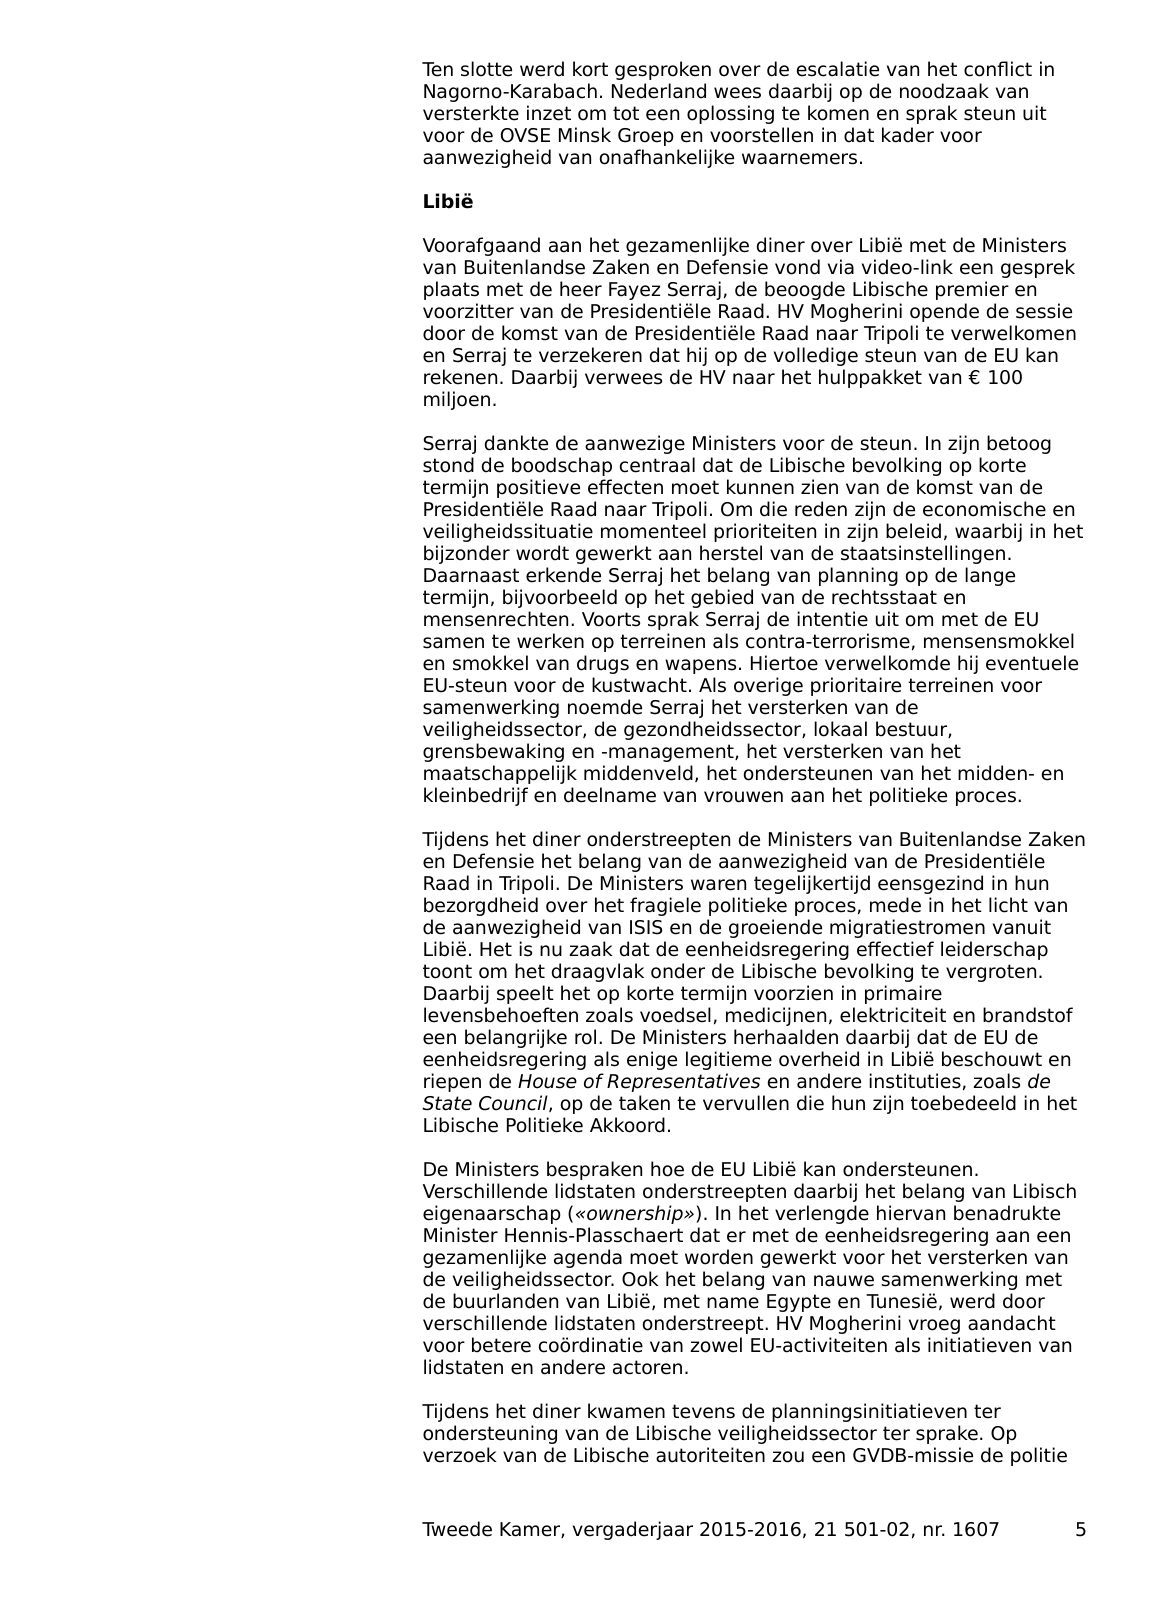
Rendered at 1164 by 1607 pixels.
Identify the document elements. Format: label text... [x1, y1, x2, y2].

text Ten slotte werd kort gesproken over de escalatie van het conflict in Nagorno-Karabach. Nederland wees daarbij op de noodzaak van versterkte inzet om tot een oplossing te komen en sprak steun uit voor de OVSE Minsk Groep en voorstellen in dat kader voor aanwezigheid van onafhankelijke waarnemers. [422, 59, 1087, 169]
text Voorafgaand aan het gezamenlijke diner over Libië met de Ministers van Buitenlandse Zaken en Defensie vond via video-link een gesprek plaats met de heer Fayez Serraj, de beoogde Libische premier en voorzitter van de Presidentiële Raad. HV Mogherini opende de sessie door de komst van de Presidentiële Raad naar Tripoli te verwelkomen en Serraj te verzekeren dat hij op de volledige steun van de EU kan rekenen. Daarbij verwees de HV naar het hulppakket van € 100 miljoen. [422, 235, 1087, 411]
subtitle Libië [422, 191, 1087, 213]
text Tijdens het diner onderstreepten de Ministers van Buitenlandse Zaken en Defensie het belang van de aanwezigheid van de Presidentiële Raad in Tripoli. De Ministers waren tegelijkertijd eensgezind in hun bezorgdheid over het fragiele politieke proces, mede in het licht van de aanwezigheid van ISIS en de groeiende migratiestromen vanuit Libië. Het is nu zaak dat de eenheidsregering effectief leiderschap toont om het draagvlak onder de Libische bevolking te vergroten. Daarbij speelt het op korte termijn voorzien in primaire levensbehoeften zoals voedsel, medicijnen, elektriciteit en brandstof een belangrijke rol. De Ministers herhaalden daarbij dat de EU de eenheidsregering als enige legitieme overheid in Libië beschouwt en riepen de House of Representatives en andere instituties, zoals de State Council, op de taken te vervullen die hun zijn toebedeeld in het Libische Politieke Akkoord. [422, 829, 1087, 1137]
text Tijdens het diner kwamen tevens de planningsinitiatieven ter ondersteuning van de Libische veiligheidssector ter sprake. Op verzoek van de Libische autoriteiten zou een GVDB-missie de politie [422, 1401, 1087, 1467]
text De Ministers bespraken hoe de EU Libië kan ondersteunen. Verschillende lidstaten onderstreepten daarbij het belang van Libisch eigenaarschap («ownership»). In het verlengde hiervan benadrukte Minister Hennis-Plasschaert dat er met de eenheidsregering aan een gezamenlijke agenda moet worden gewerkt voor het versterken van de veiligheidssector. Ook het belang van nauwe samenwerking met de buurlanden van Libië, met name Egypte en Tunesië, werd door verschillende lidstaten onderstreept. HV Mogherini vroeg aandacht voor betere coördinatie van zowel EU-activiteiten als initiatieven van lidstaten en andere actoren. [422, 1159, 1087, 1379]
text Serraj dankte de aanwezige Ministers voor de steun. In zijn betoog stond de boodschap centraal dat de Libische bevolking op korte termijn positieve effecten moet kunnen zien van de komst van de Presidentiële Raad naar Tripoli. Om die reden zijn de economische en veiligheidssituatie momenteel prioriteiten in zijn beleid, waarbij in het bijzonder wordt gewerkt aan herstel van de staatsinstellingen. Daarnaast erkende Serraj het belang van planning op de lange termijn, bijvoorbeeld op het gebied van de rechtsstaat en mensenrechten. Voorts sprak Serraj de intentie uit om met de EU samen te werken op terreinen als contra-terrorisme, mensensmokkel en smokkel van drugs en wapens. Hiertoe verwelkomde hij eventuele EU-steun voor de kustwacht. Als overige prioritaire terreinen voor samenwerking noemde Serraj het versterken van de veiligheidssector, de gezondheidssector, lokaal bestuur, grensbewaking en -management, het versterken van het maatschappelijk middenveld, het ondersteunen van het midden- en kleinbedrijf en deelname van vrouwen aan het politieke proces. [422, 433, 1087, 807]
